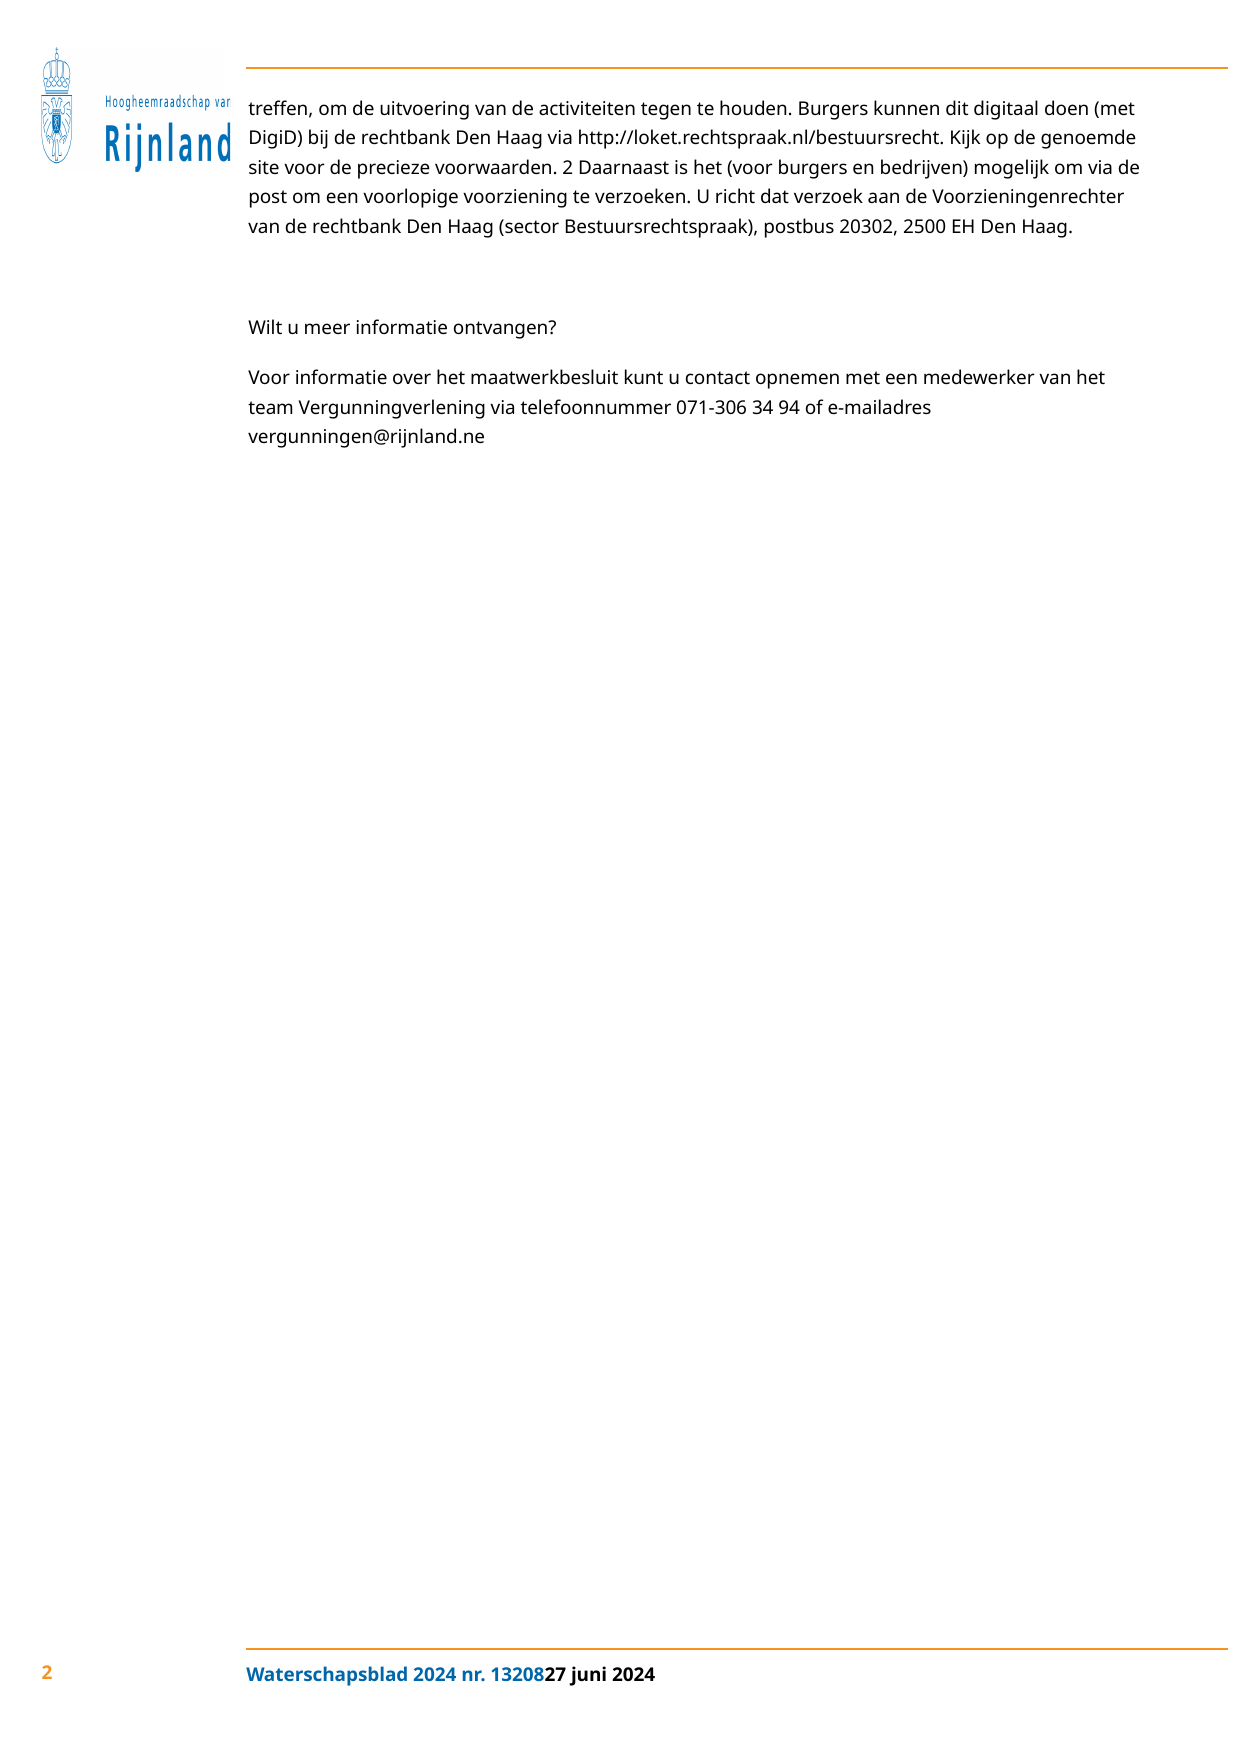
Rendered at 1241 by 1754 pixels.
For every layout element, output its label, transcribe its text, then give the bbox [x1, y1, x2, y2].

picture [41, 47, 231, 172]
text Wilt u meer informatie ontvangen? [248, 314, 1152, 340]
text treffen, om de uitvoering van de activiteiten tegen te houden. Burgers kunnen dit digitaal doen (met DigiD) bij de rechtbank Den Haag via http://loket.rechtspraak.nl/bestuursrecht. Kijk op de genoemde site voor de precieze voorwaarden. 2 Daarnaast is het (voor burgers en bedrijven) mogelijk om via de post om een voorlopige voorziening te verzoeken. U richt dat verzoek aan de Voorzieningenrechter van de rechtbank Den Haag (sector Bestuursrechtspraak), postbus 20302, 2500 EH Den Haag. [248, 95, 1152, 239]
text Voor informatie over het maatwerkbesluit kunt u contact opnemen met een medewerker van het team Vergunningverlening via telefoonnummer 071-306 34 94 of e-mailadres vergunningen@rijnland.ne [248, 364, 1152, 449]
